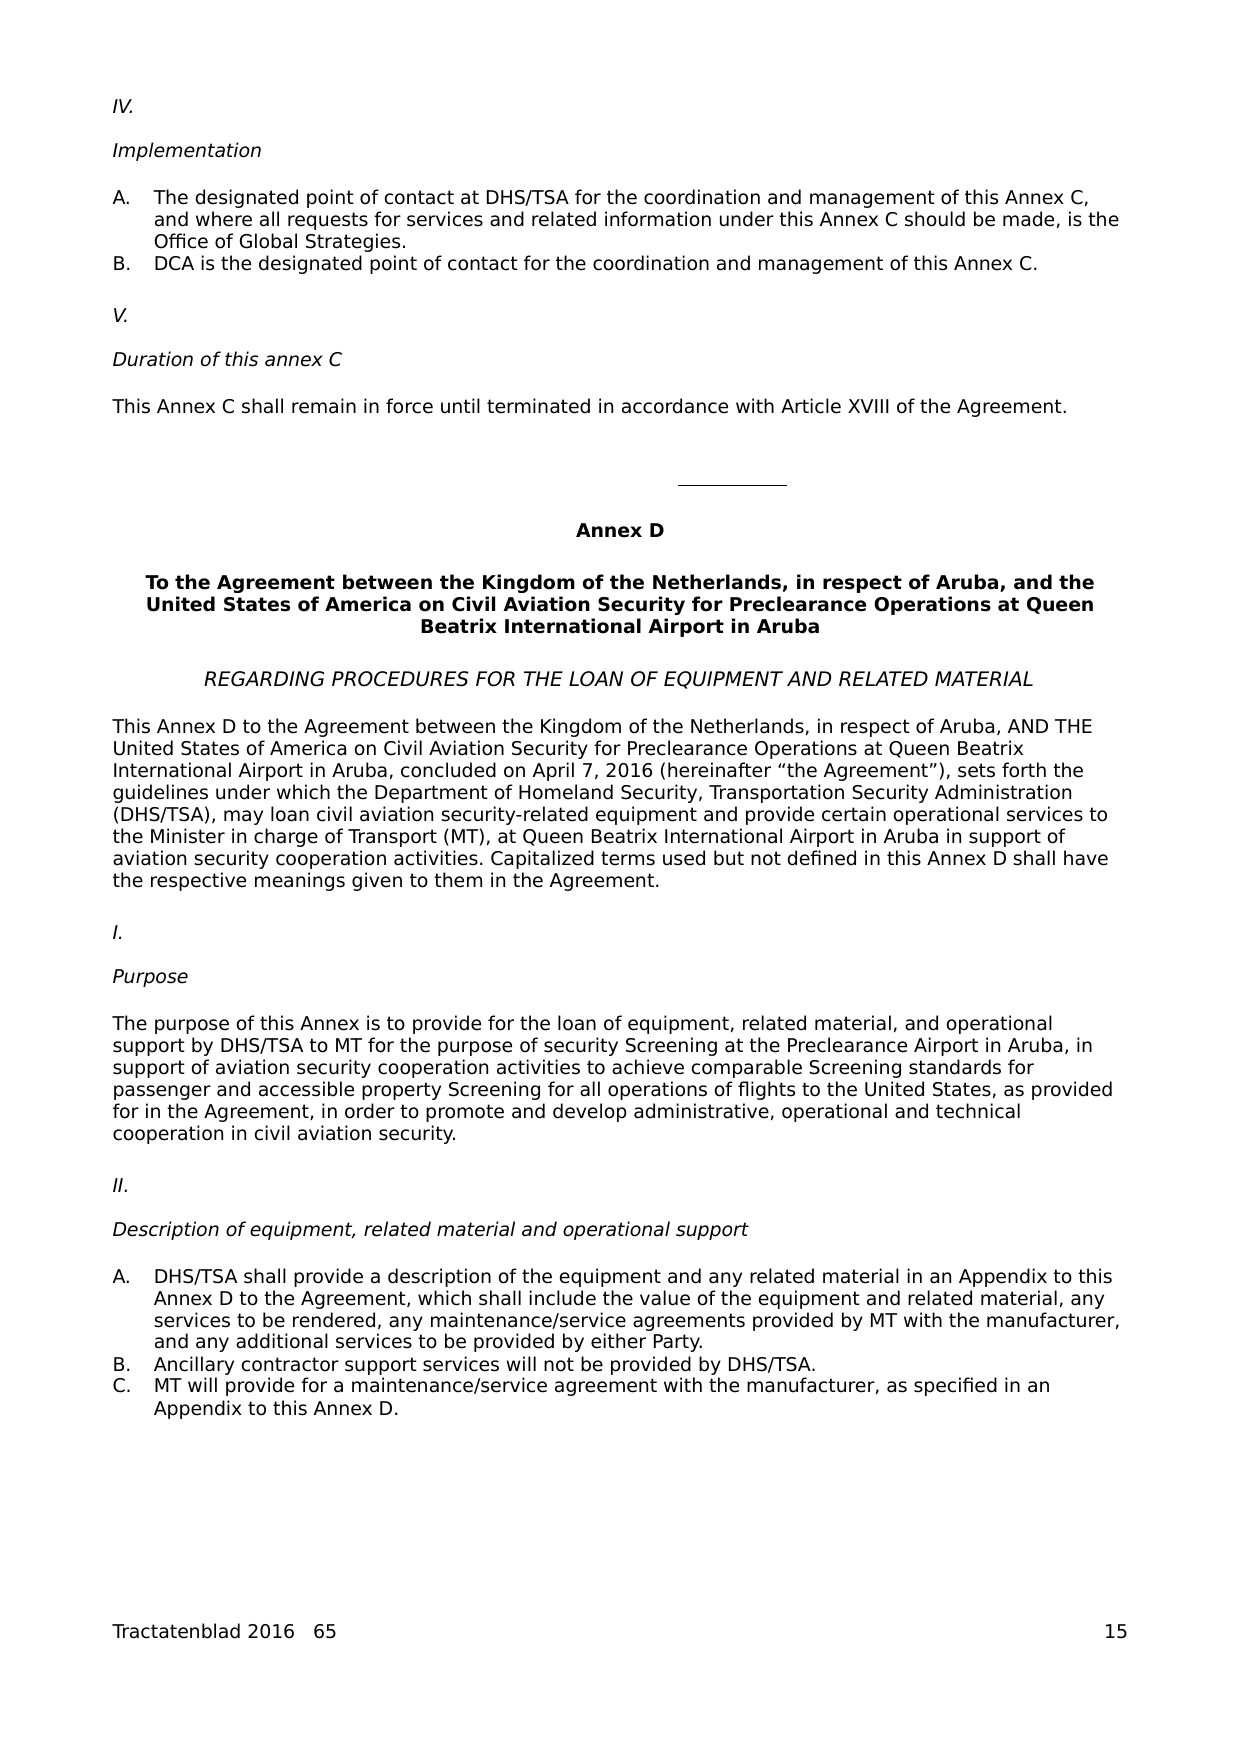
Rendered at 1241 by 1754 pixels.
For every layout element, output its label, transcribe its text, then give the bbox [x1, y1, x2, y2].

text A. The designated point of contact at DHS/TSA for the coordination and management of this Annex C, and where all requests for services and related information under this Annex C should be made, is the Office of Global Strategies. [112, 187, 1128, 253]
text The purpose of this Annex is to provide for the loan of equipment, related material, and operational support by DHS/TSA to MT for the purpose of security Screening at the Preclearance Airport in Aruba, in support of aviation security cooperation activities to achieve comparable Screening standards for passenger and accessible property Screening for all operations of flights to the United States, as provided for in the Agreement, in order to promote and develop administrative, operational and technical cooperation in civil aviation security. [112, 1013, 1128, 1144]
text A. DHS/TSA shall provide a description of the equipment and any related material in an Appendix to this Annex D to the Agreement, which shall include the value of the equipment and related material, any services to be rendered, any maintenance/service agreements provided by MT with the manufacturer, and any additional services to be provided by either Party. [112, 1266, 1128, 1353]
text C. MT will provide for a maintenance/service agreement with the manufacturer, as specified in an Appendix to this Annex D. [112, 1375, 1128, 1419]
subtitle I. Purpose [112, 922, 1128, 988]
text This Annex C shall remain in force until terminated in accordance with Article XVIII of the Agreement. [112, 396, 1128, 418]
subtitle To the Agreement between the Kingdom of the Netherlands, in respect of Aruba, and the United States of America on Civil Aviation Security for Preclearance Operations at Queen Beatrix International Airport in Aruba [112, 572, 1128, 638]
text B. Ancillary contractor support services will not be provided by DHS/TSA. [112, 1353, 1128, 1375]
subtitle V. Duration of this annex C [112, 305, 1128, 371]
subtitle IV. Implementation [112, 96, 1128, 162]
text B. DCA is the designated point of contact for the coordination and management of this Annex C. [112, 253, 1128, 275]
subtitle REGARDING PROCEDURES FOR THE LOAN OF EQUIPMENT AND RELATED MATERIAL [112, 668, 1128, 691]
subtitle Annex D [112, 520, 1128, 542]
subtitle II. Description of equipment, related material and operational support [112, 1174, 1128, 1241]
text This Annex D to the Agreement between the Kingdom of the Netherlands, in respect of Aruba, AND THE United States of America on Civil Aviation Security for Preclearance Operations at Queen Beatrix International Airport in Aruba, concluded on April 7, 2016 (hereinafter “the Agreement”), sets forth the guidelines under which the Department of Homeland Security, Transportation Security Administration (DHS/TSA), may loan civil aviation security-related equipment and provide certain operational services to the Minister in charge of Transport (MT), at Queen Beatrix International Airport in Aruba in support of aviation security cooperation activities. Capitalized terms used but not defined in this Annex D shall have the respective meanings given to them in the Agreement. [112, 716, 1128, 892]
